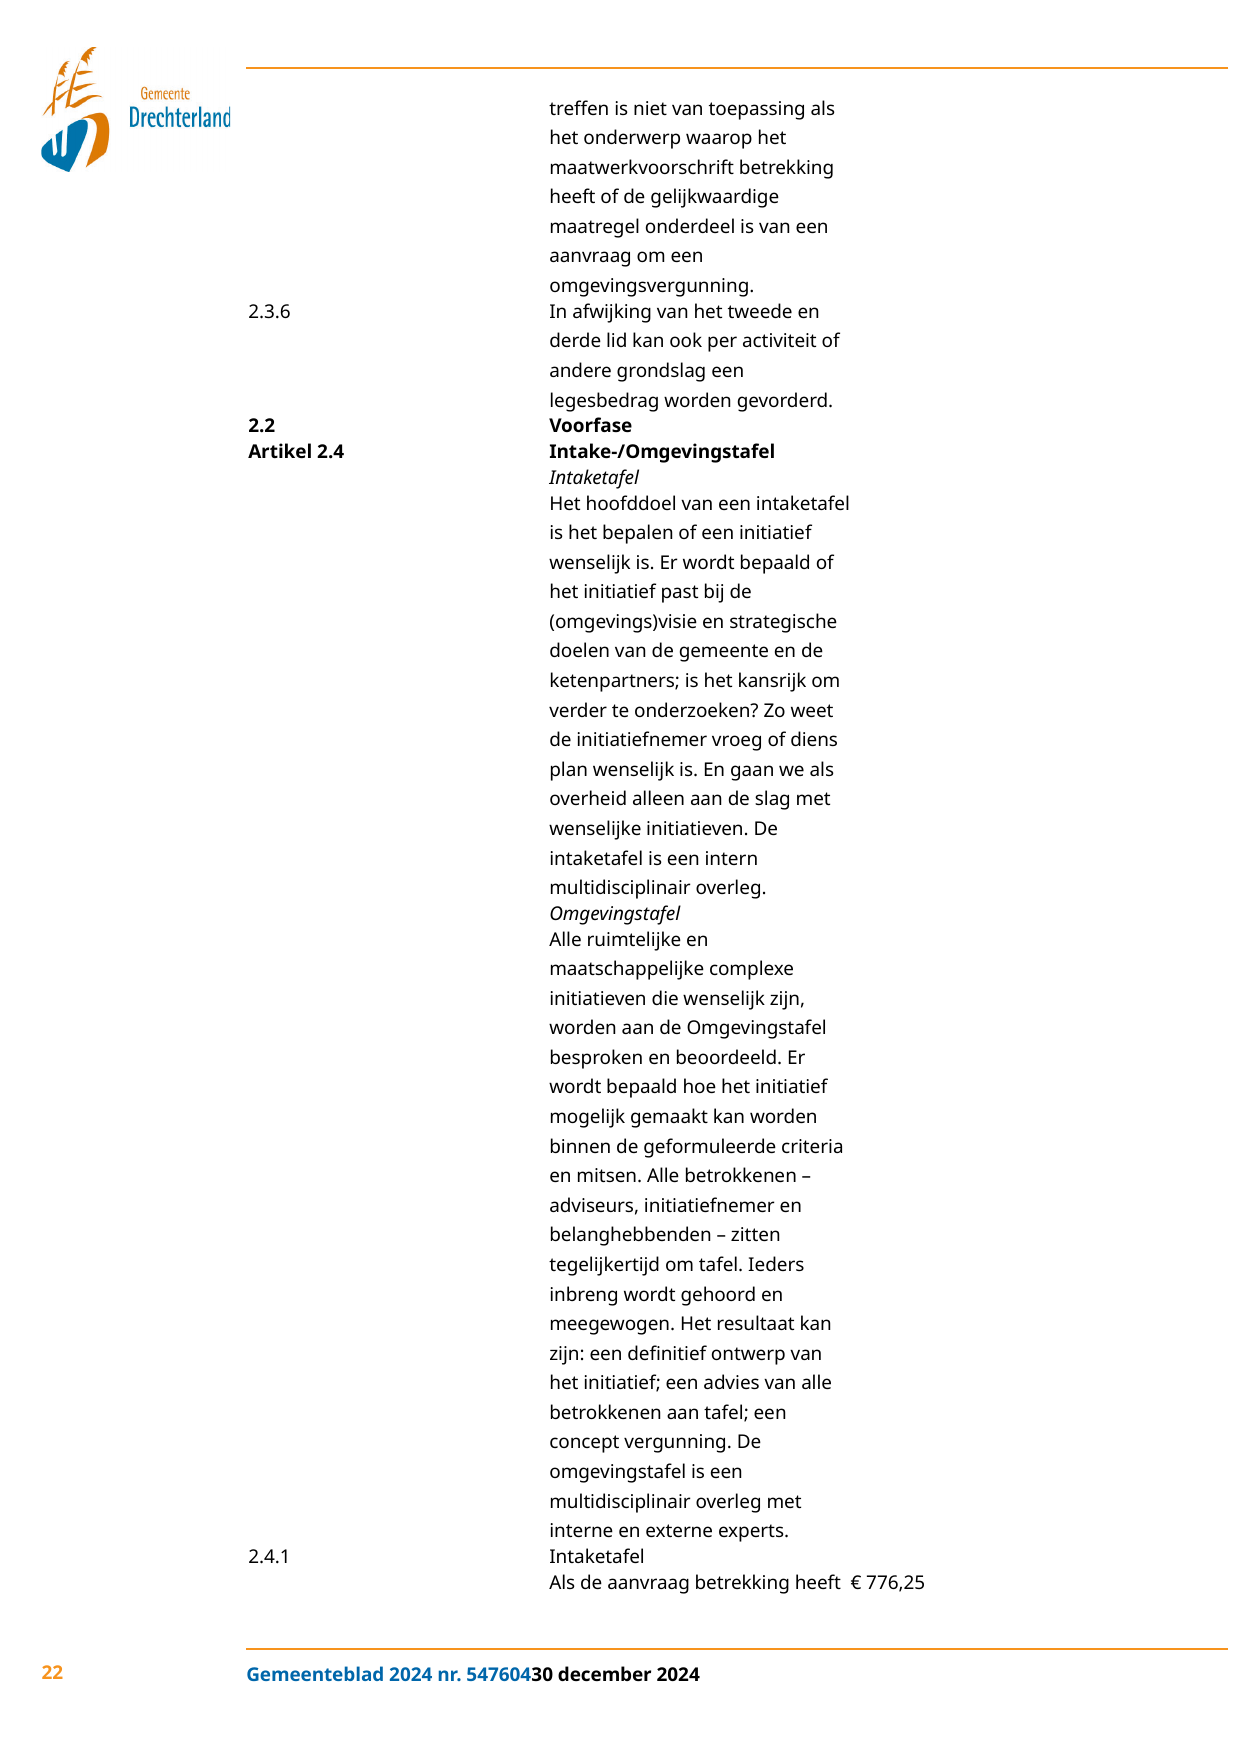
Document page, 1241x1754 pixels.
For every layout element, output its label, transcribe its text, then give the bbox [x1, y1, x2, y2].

table_cell [850, 490, 1152, 900]
table_cell [850, 413, 1152, 438]
table_cell [850, 438, 1152, 464]
table_cell [850, 298, 1152, 412]
table_cell Voorfase [549, 413, 850, 438]
table_cell [248, 464, 549, 490]
table_cell Alle ruimtelijke en maatschappelijke complexe initiatieven die wenselijk zijn, worden aan de Omgevingstafel besproken en beoordeeld. Er wordt bepaald hoe het initiatief mogelijk gemaakt kan worden binnen de geformuleerde criteria en mitsen. Alle betrokkenen – adviseurs, initiatiefnemer en belanghebbenden – zitten tegelijkertijd om tafel. Ieders inbreng wordt gehoord en meegewogen. Het resultaat kan zijn: een definitief ontwerp van het initiatief; een advies van alle betrokkenen aan tafel; een concept vergunning. De omgevingstafel is een multidisciplinair overleg met interne en externe experts. [549, 926, 850, 1543]
table_cell Omgevingstafel [549, 900, 850, 926]
table_cell Als de aanvraag betrekking heeft [549, 1569, 850, 1594]
table_cell [850, 900, 1152, 926]
table_cell [248, 926, 549, 1543]
picture [41, 158, 64, 172]
table_cell [248, 490, 549, 900]
table_cell Intaketafel [549, 1543, 850, 1569]
table_cell 2.4.1 [248, 1543, 549, 1569]
table_cell € 776,25 [850, 1569, 1152, 1594]
table_cell [850, 1543, 1152, 1569]
picture [226, 115, 231, 124]
table_cell Het hoofddoel van een intaketafel is het bepalen of een initiatief wenselijk is. Er wordt bepaald of het initiatief past bij de (omgevings)visie en strategische doelen van de gemeente en de ketenpartners; is het kansrijk om verder te onderzoeken? Zo weet de initiatiefnemer vroeg of diens plan wenselijk is. En gaan we als overheid alleen aan de slag met wenselijke initiatieven. De intaketafel is een intern multidisciplinair overleg. [549, 490, 850, 900]
table_cell Artikel 2.4 [248, 438, 549, 464]
table_cell [248, 900, 549, 926]
table_cell [850, 926, 1152, 1543]
table_cell [850, 464, 1152, 490]
table_cell In afwijking van het tweede en derde lid kan ook per activiteit of andere grondslag een legesbedrag worden gevorderd. [549, 298, 850, 412]
table_cell Intake-/Omgevingstafel [549, 438, 850, 464]
table_cell Intaketafel [549, 464, 850, 490]
table_cell [248, 1569, 549, 1594]
table_cell treffen is niet van toepassing als het onderwerp waarop het maatwerkvoorschrift betrekking heeft of de gelijkwaardige maatregel onderdeel is van een aanvraag om een omgevingsvergunning. [549, 95, 850, 298]
picture [41, 47, 231, 172]
table_cell [850, 95, 1152, 298]
table_cell 2.2 [248, 413, 549, 438]
table_cell 2.3.6 [248, 298, 549, 412]
table_cell [248, 95, 549, 298]
